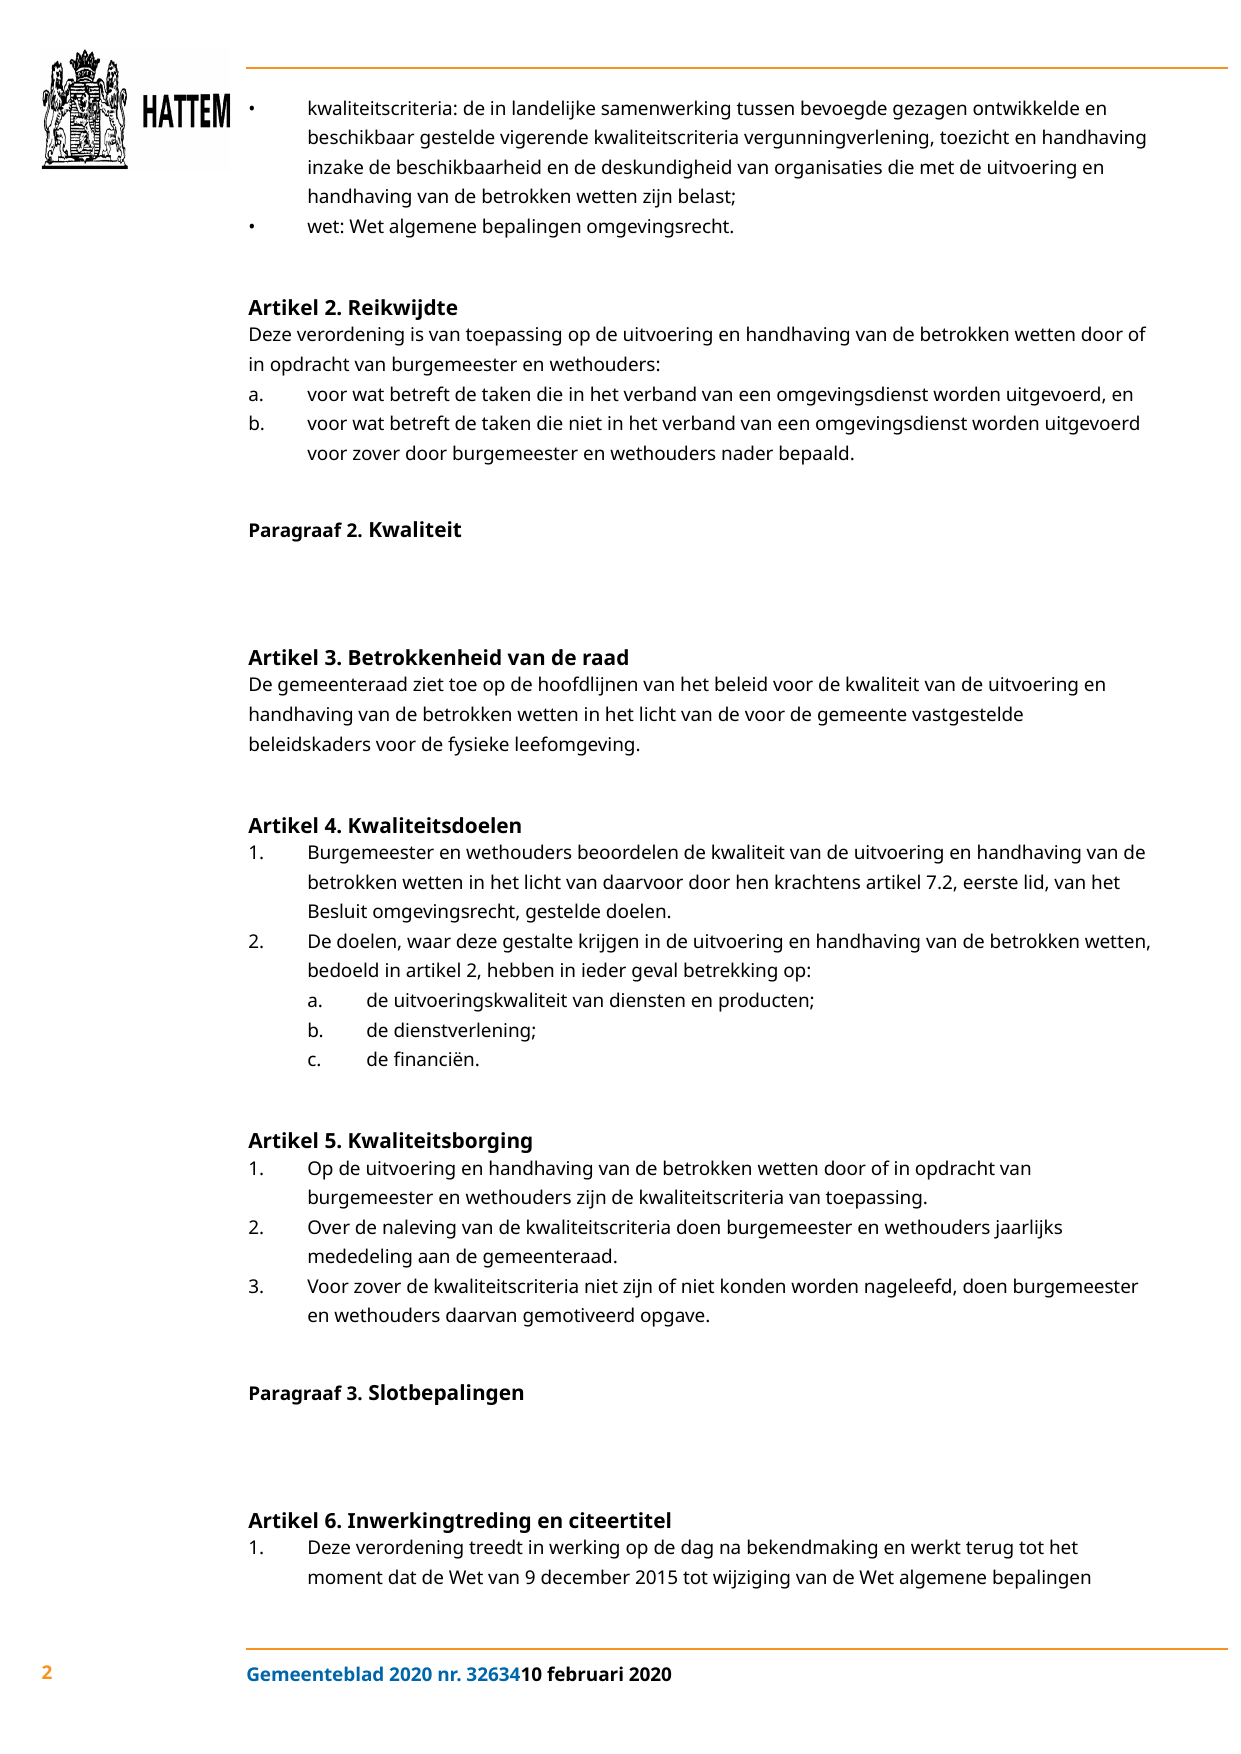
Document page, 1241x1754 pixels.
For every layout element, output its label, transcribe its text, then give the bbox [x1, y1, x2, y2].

picture [41, 47, 231, 172]
list De doelen, waar deze gestalte krijgen in de uitvoering en handhaving van de betrokken wetten, bedoeld in artikel 2, hebben in ieder geval betrekking op: [248, 928, 1152, 983]
list Burgemeester en wethouders beoordelen de kwaliteit van de uitvoering en handhaving van de betrokken wetten in het licht van daarvoor door hen krachtens artikel 7.2, eerste lid, van het Besluit omgevingsrecht, gestelde doelen. [248, 839, 1152, 924]
list Voor zover de kwaliteitscriteria niet zijn of niet konden worden nageleefd, doen burgemeester en wethouders daarvan gemotiveerd opgave. [248, 1273, 1152, 1328]
list Op de uitvoering en handhaving van de betrokken wetten door of in opdracht van burgemeester en wethouders zijn de kwaliteitscriteria van toepassing. [248, 1155, 1152, 1210]
list wet: Wet algemene bepalingen omgevingsrecht. [248, 213, 1152, 239]
list voor wat betreft de taken die niet in het verband van een omgevingsdienst worden uitgevoerd voor zover door burgemeester en wethouders nader bepaald. [248, 410, 1152, 466]
list Deze verordening treedt in werking op de dag na bekendmaking en werkt terug tot het moment dat de Wet van 9 december 2015 tot wijziging van de Wet algemene bepalingen [248, 1534, 1152, 1590]
text Artikel 5. Kwaliteitsborging [248, 1126, 1152, 1155]
text Artikel 4. Kwaliteitsdoelen [248, 811, 1152, 839]
list kwaliteitscriteria: de in landelijke samenwerking tussen bevoegde gezagen ontwikkelde en beschikbaar gestelde vigerende kwaliteitscriteria vergunningverlening, toezicht en handhaving inzake de beschikbaarheid en de deskundigheid van organisaties die met de uitvoering en handhaving van de betrokken wetten zijn belast; [248, 95, 1152, 209]
text Artikel 6. Inwerkingtreding en citeertitel [248, 1506, 1152, 1534]
list de dienstverlening; [307, 1017, 1152, 1042]
text Paragraaf 3. Slotbepalingen [248, 1378, 1152, 1406]
text Deze verordening is van toepassing op de uitvoering en handhaving van de betrokken wetten door of in opdracht van burgemeester en wethouders: [248, 322, 1152, 377]
list de financiën. [307, 1046, 1152, 1072]
list de uitvoeringskwaliteit van diensten en producten; [307, 987, 1152, 1013]
text Paragraaf 2. Kwaliteit [248, 515, 1152, 543]
list Over de naleving van de kwaliteitscriteria doen burgemeester en wethouders jaarlijks mededeling aan de gemeenteraad. [248, 1214, 1152, 1269]
text De gemeenteraad ziet toe op de hoofdlijnen van het beleid voor de kwaliteit van de uitvoering en handhaving van de betrokken wetten in het licht van de voor de gemeente vastgestelde beleidskaders voor de fysieke leefomgeving. [248, 672, 1152, 757]
text Artikel 3. Betrokkenheid van de raad [248, 643, 1152, 672]
list voor wat betreft de taken die in het verband van een omgevingsdienst worden uitgevoerd, en [248, 381, 1152, 406]
text Artikel 2. Reikwijdte [248, 293, 1152, 322]
